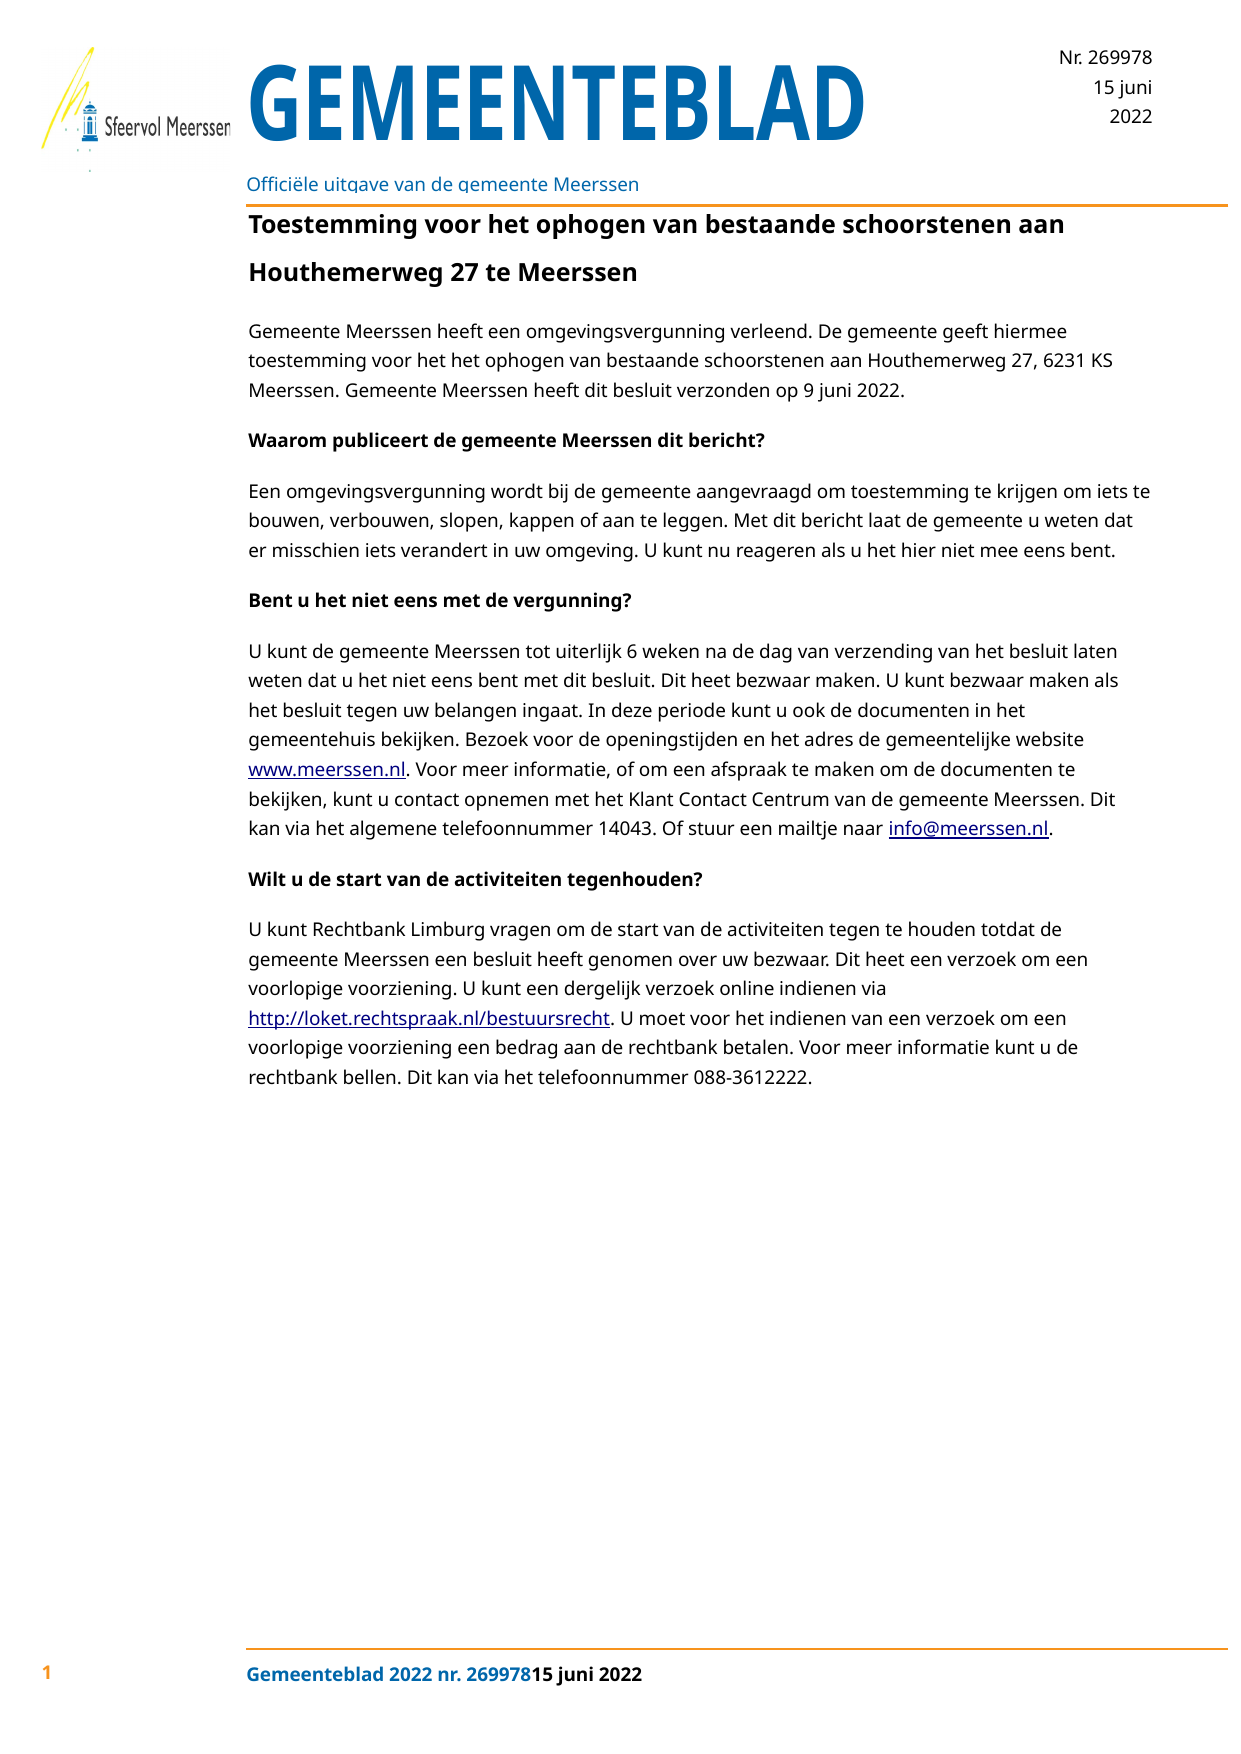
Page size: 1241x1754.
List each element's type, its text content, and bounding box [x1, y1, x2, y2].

picture [41, 47, 231, 172]
text Bent u het niet eens met de vergunning? [248, 587, 1152, 613]
text Een omgevingsvergunning wordt bij de gemeente aangevraagd om toestemming te krijgen om iets te bouwen, verbouwen, slopen, kappen of aan te leggen. Met dit bericht laat de gemeente u weten dat er misschien iets verandert in uw omgeving. U kunt nu reageren als u het hier niet mee eens bent. [248, 478, 1152, 563]
text Gemeente Meerssen heeft een omgevingsvergunning verleend. De gemeente geeft hiermee toestemming voor het het ophogen van bestaande schoorstenen aan Houthemerweg 27, 6231 KS Meerssen. Gemeente Meerssen heeft dit besluit verzonden op 9 juni 2022. [248, 318, 1152, 403]
text U kunt Rechtbank Limburg vragen om de start van de activiteiten tegen te houden totdat de gemeente Meerssen een besluit heeft genomen over uw bezwaar. Dit heet een verzoek om een voorlopige voorziening. U kunt een dergelijk verzoek online indienen via http://loket.rechtspraak.nl/bestuursrecht. U moet voor het indienen van een verzoek om een voorlopige voorziening een bedrag aan de rechtbank betalen. Voor meer informatie kunt u de rechtbank bellen. Dit kan via het telefoonnummer 088-3612222. [248, 916, 1152, 1090]
text Toestemming voor het ophogen van bestaande schoorstenen aan Houthemerweg 27 te Meerssen [248, 207, 1152, 288]
text U kunt de gemeente Meerssen tot uiterlijk 6 weken na de dag van verzending van het besluit laten weten dat u het niet eens bent met dit besluit. Dit heet bezwaar maken. U kunt bezwaar maken als het besluit tegen uw belangen ingaat. In deze periode kunt u ook de documenten in het gemeentehuis bekijken. Bezoek voor de openingstijden en het adres de gemeentelijke website www.meerssen.nl. Voor meer informatie, of om een afspraak te maken om de documenten te bekijken, kunt u contact opnemen met het Klant Contact Centrum van de gemeente Meerssen. Dit kan via het algemene telefoonnummer 14043. Of stuur een mailtje naar info@meerssen.nl. [248, 638, 1152, 841]
text Wilt u de start van de activiteiten tegenhouden? [248, 866, 1152, 892]
text Waarom publiceert de gemeente Meerssen dit bericht? [248, 427, 1152, 453]
